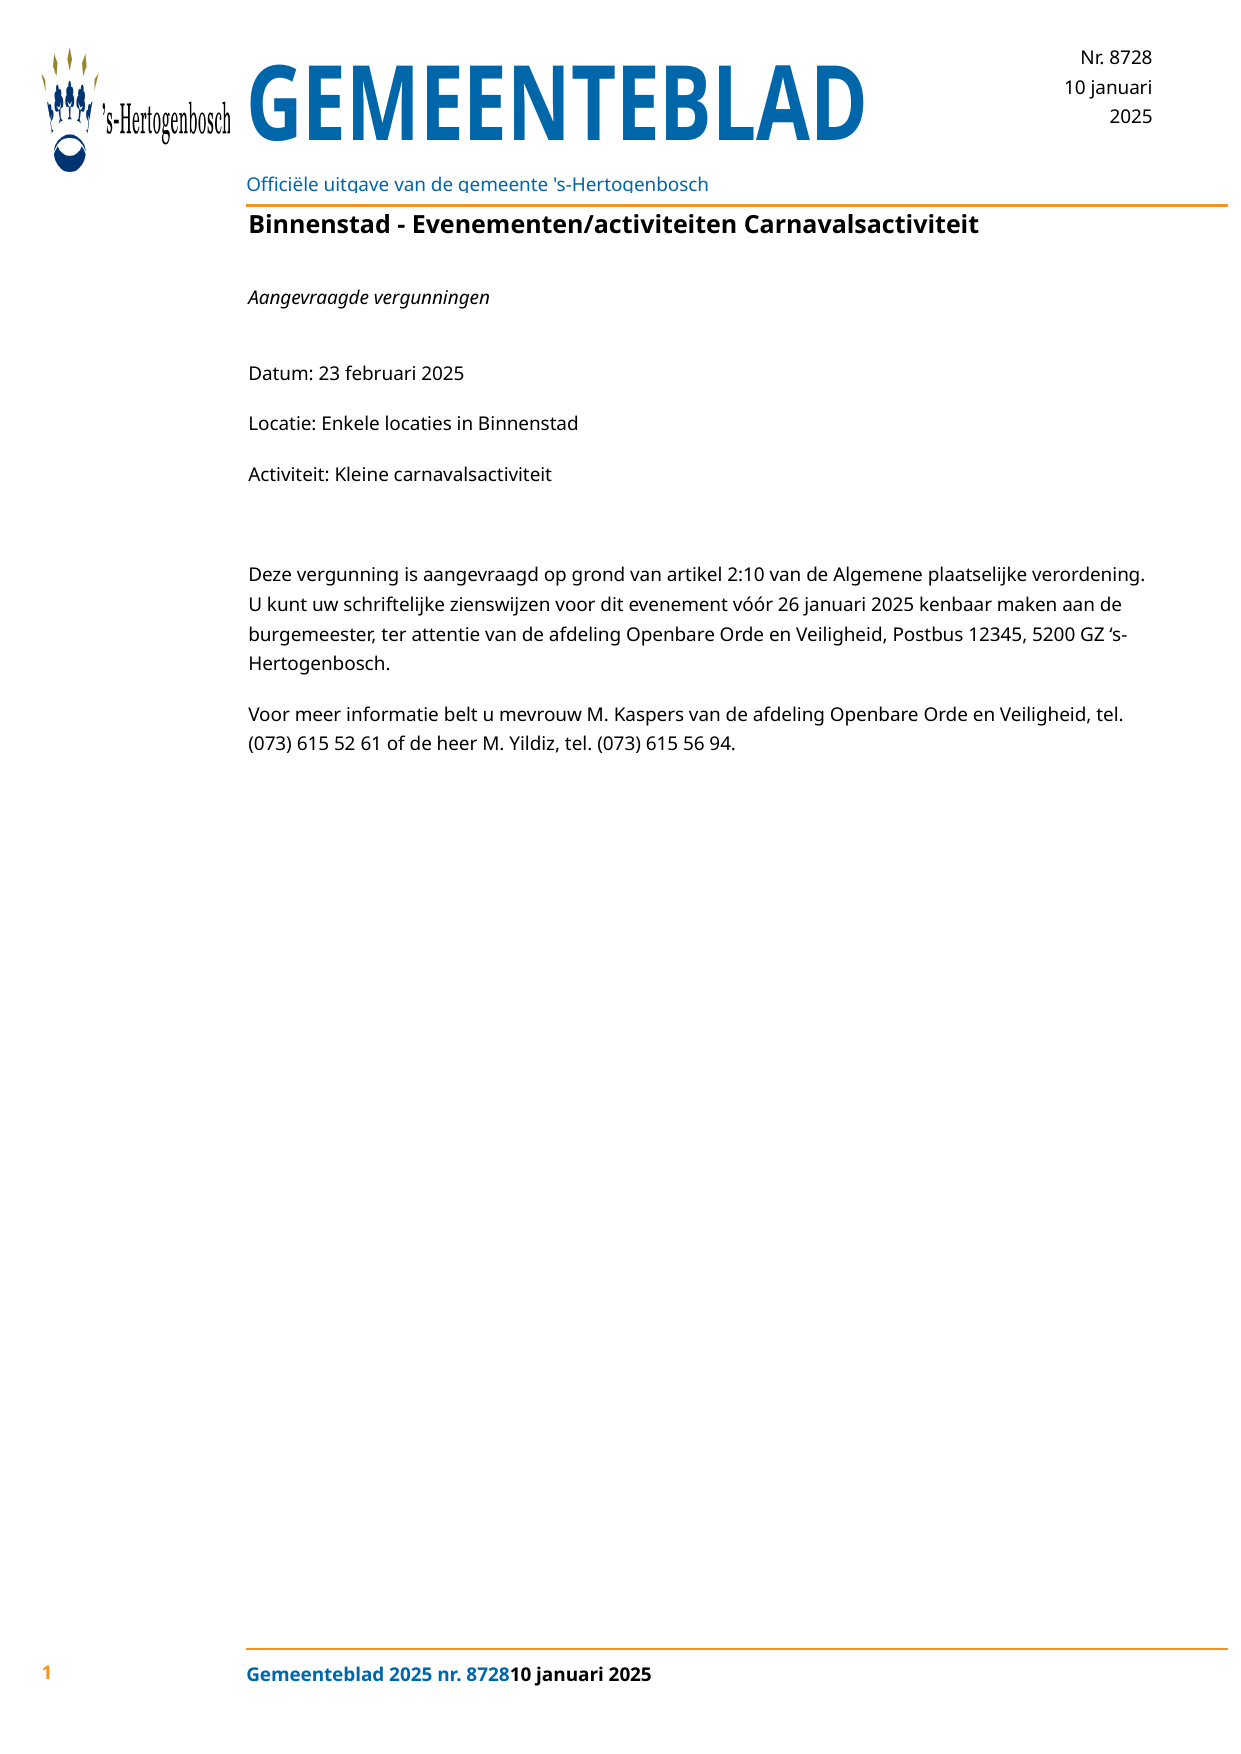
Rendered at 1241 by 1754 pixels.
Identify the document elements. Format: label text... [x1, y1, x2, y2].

text Deze vergunning is aangevraagd op grond van artikel 2:10 van de Algemene plaatselijke verordening. U kunt uw schriftelijke zienswijzen voor dit evenement vóór 26 januari 2025 kenbaar maken aan de burgemeester, ter attentie van de afdeling Openbare Orde en Veiligheid, Postbus 12345, 5200 GZ ‘s-Hertogenbosch. [248, 562, 1152, 676]
text Locatie: Enkele locaties in Binnenstad [248, 410, 1152, 436]
picture [41, 47, 231, 172]
text Datum: 23 februari 2025 [248, 360, 1152, 386]
text Aangevraagde vergunningen [248, 284, 1152, 309]
text Activiteit: Kleine carnavalsactiviteit [248, 461, 1152, 487]
text Binnenstad - Evenementen/activiteiten Carnavalsactiviteit [248, 207, 1152, 241]
text Voor meer informatie belt u mevrouw M. Kaspers van de afdeling Openbare Orde en Veiligheid, tel. (073) 615 52 61 of de heer M. Yildiz, tel. (073) 615 56 94. [248, 701, 1152, 756]
